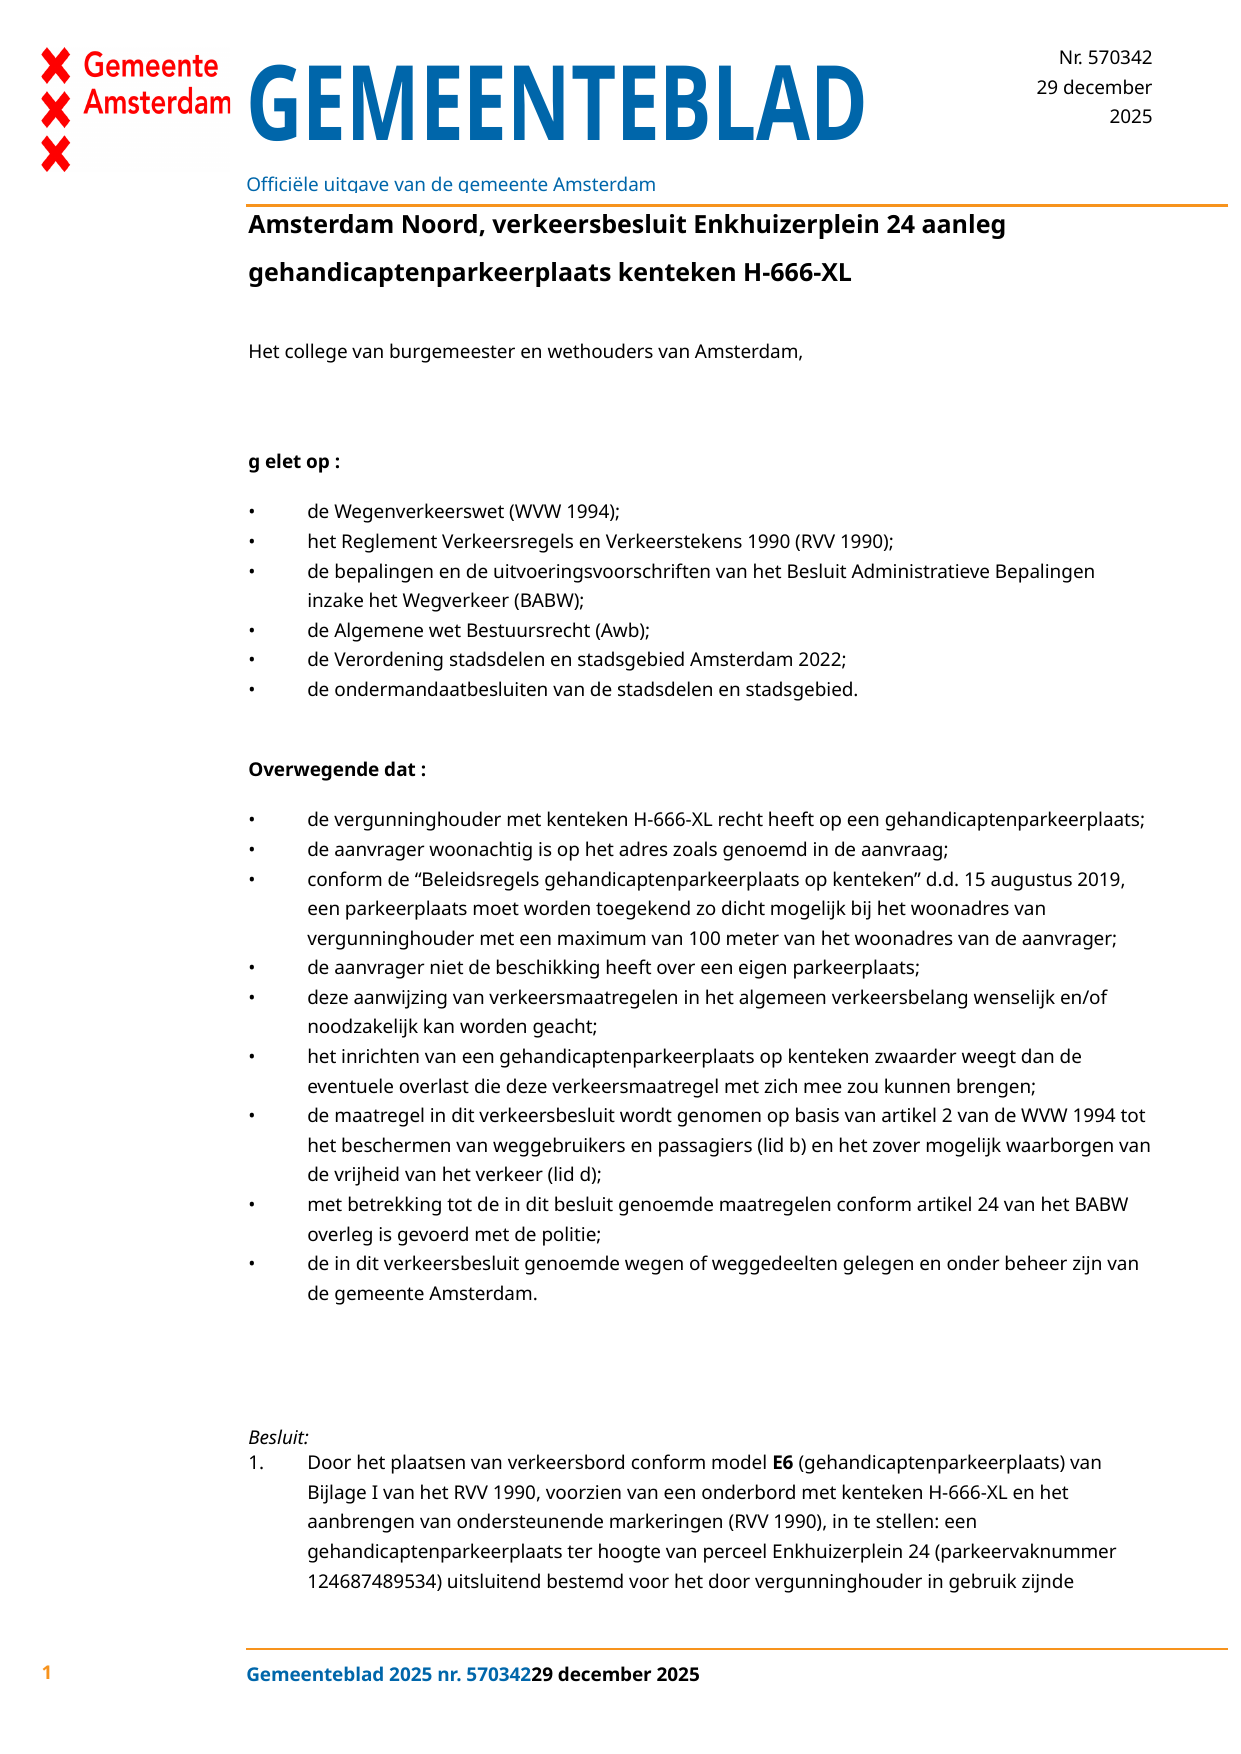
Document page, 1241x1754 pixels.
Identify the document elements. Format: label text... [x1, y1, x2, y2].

list de Verordening stadsdelen en stadsgebied Amsterdam 2022; [248, 647, 1152, 672]
list het inrichten van een gehandicaptenparkeerplaats op kenteken zwaarder weegt dan de eventuele overlast die deze verkeersmaatregel met zich mee zou kunnen brengen; [248, 1043, 1152, 1098]
list het Reglement Verkeersregels en Verkeerstekens 1990 (RVV 1990); [248, 528, 1152, 554]
list Door het plaatsen van verkeersbord conform model E6 (gehandicaptenparkeerplaats) van Bijlage I van het RVV 1990, voorzien van een onderbord met kenteken H-666-XL en het aanbrengen van ondersteunende markeringen (RVV 1990), in te stellen: een gehandicaptenparkeerplaats ter hoogte van perceel Enkhuizerplein 24 (parkeervaknummer 124687489534) uitsluitend bestemd voor het door vergunninghouder in gebruik zijnde [248, 1449, 1152, 1594]
text Amsterdam Noord, verkeersbesluit Enkhuizerplein 24 aanleg gehandicaptenparkeerplaats kenteken H-666-XL [248, 207, 1152, 288]
list de maatregel in dit verkeersbesluit wordt genomen op basis van artikel 2 van de WVW 1994 tot het beschermen van weggebruikers en passagiers (lid b) en het zover mogelijk waarborgen van de vrijheid van het verkeer (lid d); [248, 1102, 1152, 1187]
list deze aanwijzing van verkeersmaatregelen in het algemeen verkeersbelang wenselijk en/of noodzakelijk kan worden geacht; [248, 984, 1152, 1039]
list de aanvrager woonachtig is op het adres zoals genoemd in de aanvraag; [248, 836, 1152, 862]
list conform de “Beleidsregels gehandicaptenparkeerplaats op kenteken” d.d. 15 augustus 2019, een parkeerplaats moet worden toegekend zo dicht mogelijk bij het woonadres van vergunninghouder met een maximum van 100 meter van het woonadres van de aanvrager; [248, 866, 1152, 951]
list de Wegenverkeerswet (WVW 1994); [248, 499, 1152, 524]
text Besluit: [248, 1424, 1152, 1449]
list de in dit verkeersbesluit genoemde wegen of weggedeelten gelegen en onder beheer zijn van de gemeente Amsterdam. [248, 1250, 1152, 1306]
text g elet op : [248, 448, 1152, 474]
list de Algemene wet Bestuursrecht (Awb); [248, 617, 1152, 643]
list de bepalingen en de uitvoeringsvoorschriften van het Besluit Administratieve Bepalingen inzake het Wegverkeer (BABW); [248, 558, 1152, 613]
list de aanvrager niet de beschikking heeft over een eigen parkeerplaats; [248, 954, 1152, 980]
text Het college van burgemeester en wethouders van Amsterdam, [248, 339, 1152, 364]
list de vergunninghouder met kenteken H-666-XL recht heeft op een gehandicaptenparkeerplaats; [248, 807, 1152, 832]
text Overwegende dat : [248, 756, 1152, 782]
picture [41, 47, 231, 172]
list met betrekking tot de in dit besluit genoemde maatregelen conform artikel 24 van het BABW overleg is gevoerd met de politie; [248, 1191, 1152, 1246]
list de ondermandaatbesluiten van de stadsdelen en stadsgebied. [248, 676, 1152, 702]
